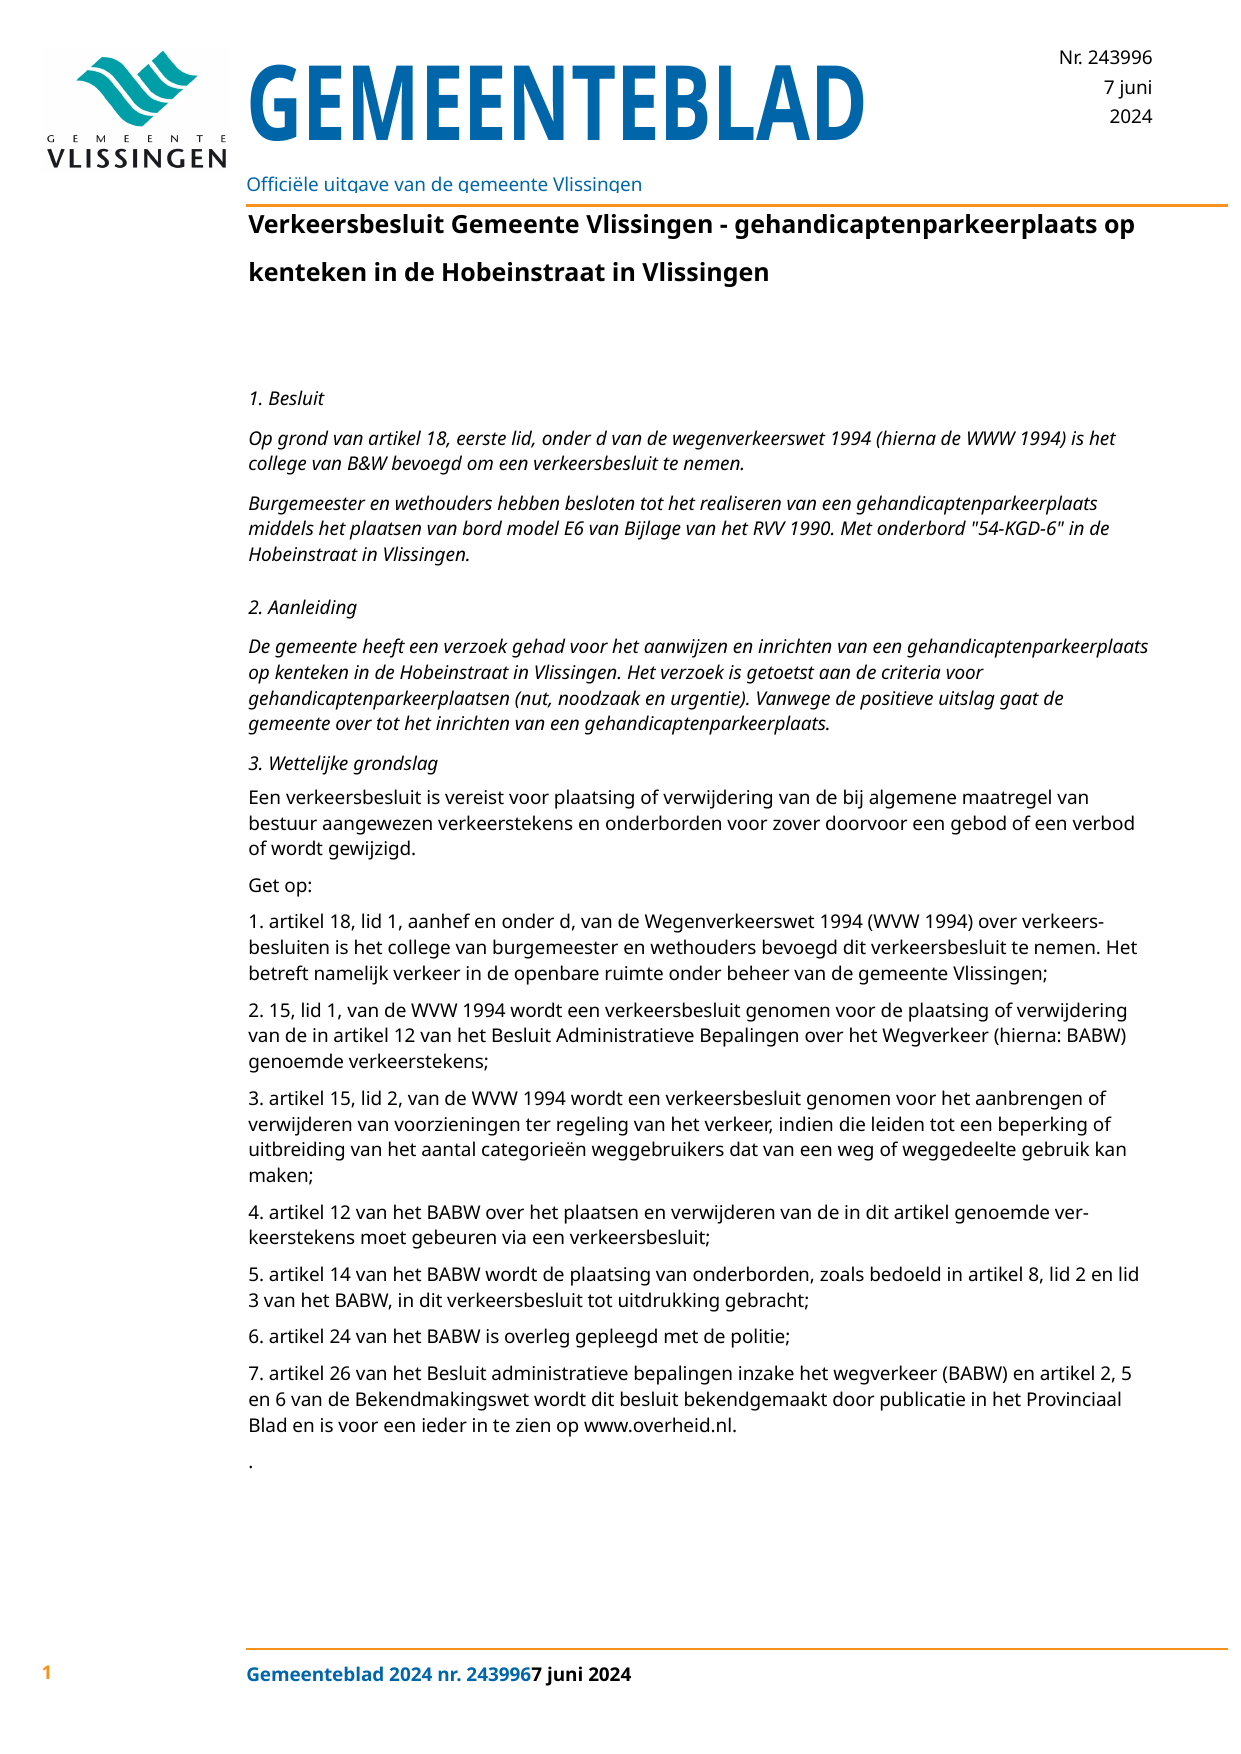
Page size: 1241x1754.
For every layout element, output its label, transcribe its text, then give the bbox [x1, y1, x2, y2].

text . [248, 1448, 1152, 1474]
text Een verkeersbesluit is vereist voor plaatsing of verwijdering van de bij algemene maatregel van bestuur aangewezen verkeerstekens en onderborden voor zover doorvoor een gebod of een verbod of wordt gewijzigd. [248, 784, 1152, 861]
picture [41, 47, 231, 172]
text 5. artikel 14 van het BABW wordt de plaatsing van onderborden, zoals bedoeld in artikel 8, lid 2 en lid 3 van het BABW, in dit verkeersbesluit tot uitdrukking gebracht; [248, 1261, 1152, 1313]
text 3. Wettelijke grondslag [248, 750, 1152, 776]
text Op grond van artikel 18, eerste lid, onder d van de wegenverkeerswet 1994 (hierna de WWW 1994) is het college van B&W bevoegd om een verkeersbesluit te nemen. [248, 425, 1152, 476]
text 2. 15, lid 1, van de WVW 1994 wordt een verkeersbesluit genomen voor de plaatsing of verwijdering van de in artikel 12 van het Besluit Administratieve Bepalingen over het Wegverkeer (hierna: BABW) genoemde verkeerstekens; [248, 997, 1152, 1074]
text 4. artikel 12 van het BABW over het plaatsen en verwijderen van de in dit artikel genoemde ver- keerstekens moet gebeuren via een verkeersbesluit; [248, 1199, 1152, 1250]
text Burgemeester en wethouders hebben besloten tot het realiseren van een gehandicaptenparkeerplaats middels het plaatsen van bord model E6 van Bijlage van het RVV 1990. Met onderbord "54-KGD-6" in de Hobeinstraat in Vlissingen. [248, 490, 1152, 567]
text 7. artikel 26 van het Besluit administratieve bepalingen inzake het wegverkeer (BABW) en artikel 2, 5 en 6 van de Bekendmakingswet wordt dit besluit bekendgemaakt door publicatie in het Provinciaal Blad en is voor een ieder in te zien op www.overheid.nl. [248, 1360, 1152, 1437]
text Verkeersbesluit Gemeente Vlissingen - gehandicaptenparkeerplaats op kenteken in de Hobeinstraat in Vlissingen [248, 207, 1152, 288]
text De gemeente heeft een verzoek gehad voor het aanwijzen en inrichten van een gehandicaptenparkeerplaats op kenteken in de Hobeinstraat in Vlissingen. Het verzoek is getoetst aan de criteria voor gehandicaptenparkeerplaatsen (nut, noodzaak en urgentie). Vanwege de positieve uitslag gaat de gemeente over tot het inrichten van een gehandicaptenparkeerplaats. [248, 633, 1152, 736]
text 1. Besluit [248, 386, 1152, 411]
text 2. Aanleiding [248, 594, 1152, 620]
text 1. artikel 18, lid 1, aanhef en onder d, van de Wegenverkeerswet 1994 (WVW 1994) over verkeers- besluiten is het college van burgemeester en wethouders bevoegd dit verkeersbesluit te nemen. Het betreft namelijk verkeer in de openbare ruimte onder beheer van de gemeente Vlissingen; [248, 909, 1152, 986]
text Get op: [248, 872, 1152, 898]
text 3. artikel 15, lid 2, van de WVW 1994 wordt een verkeersbesluit genomen voor het aanbrengen of verwijderen van voorzieningen ter regeling van het verkeer, indien die leiden tot een beperking of uitbreiding van het aantal categorieën weggebruikers dat van een weg of weggedeelte gebruik kan maken; [248, 1085, 1152, 1188]
text 6. artikel 24 van het BABW is overleg gepleegd met de politie; [248, 1324, 1152, 1349]
